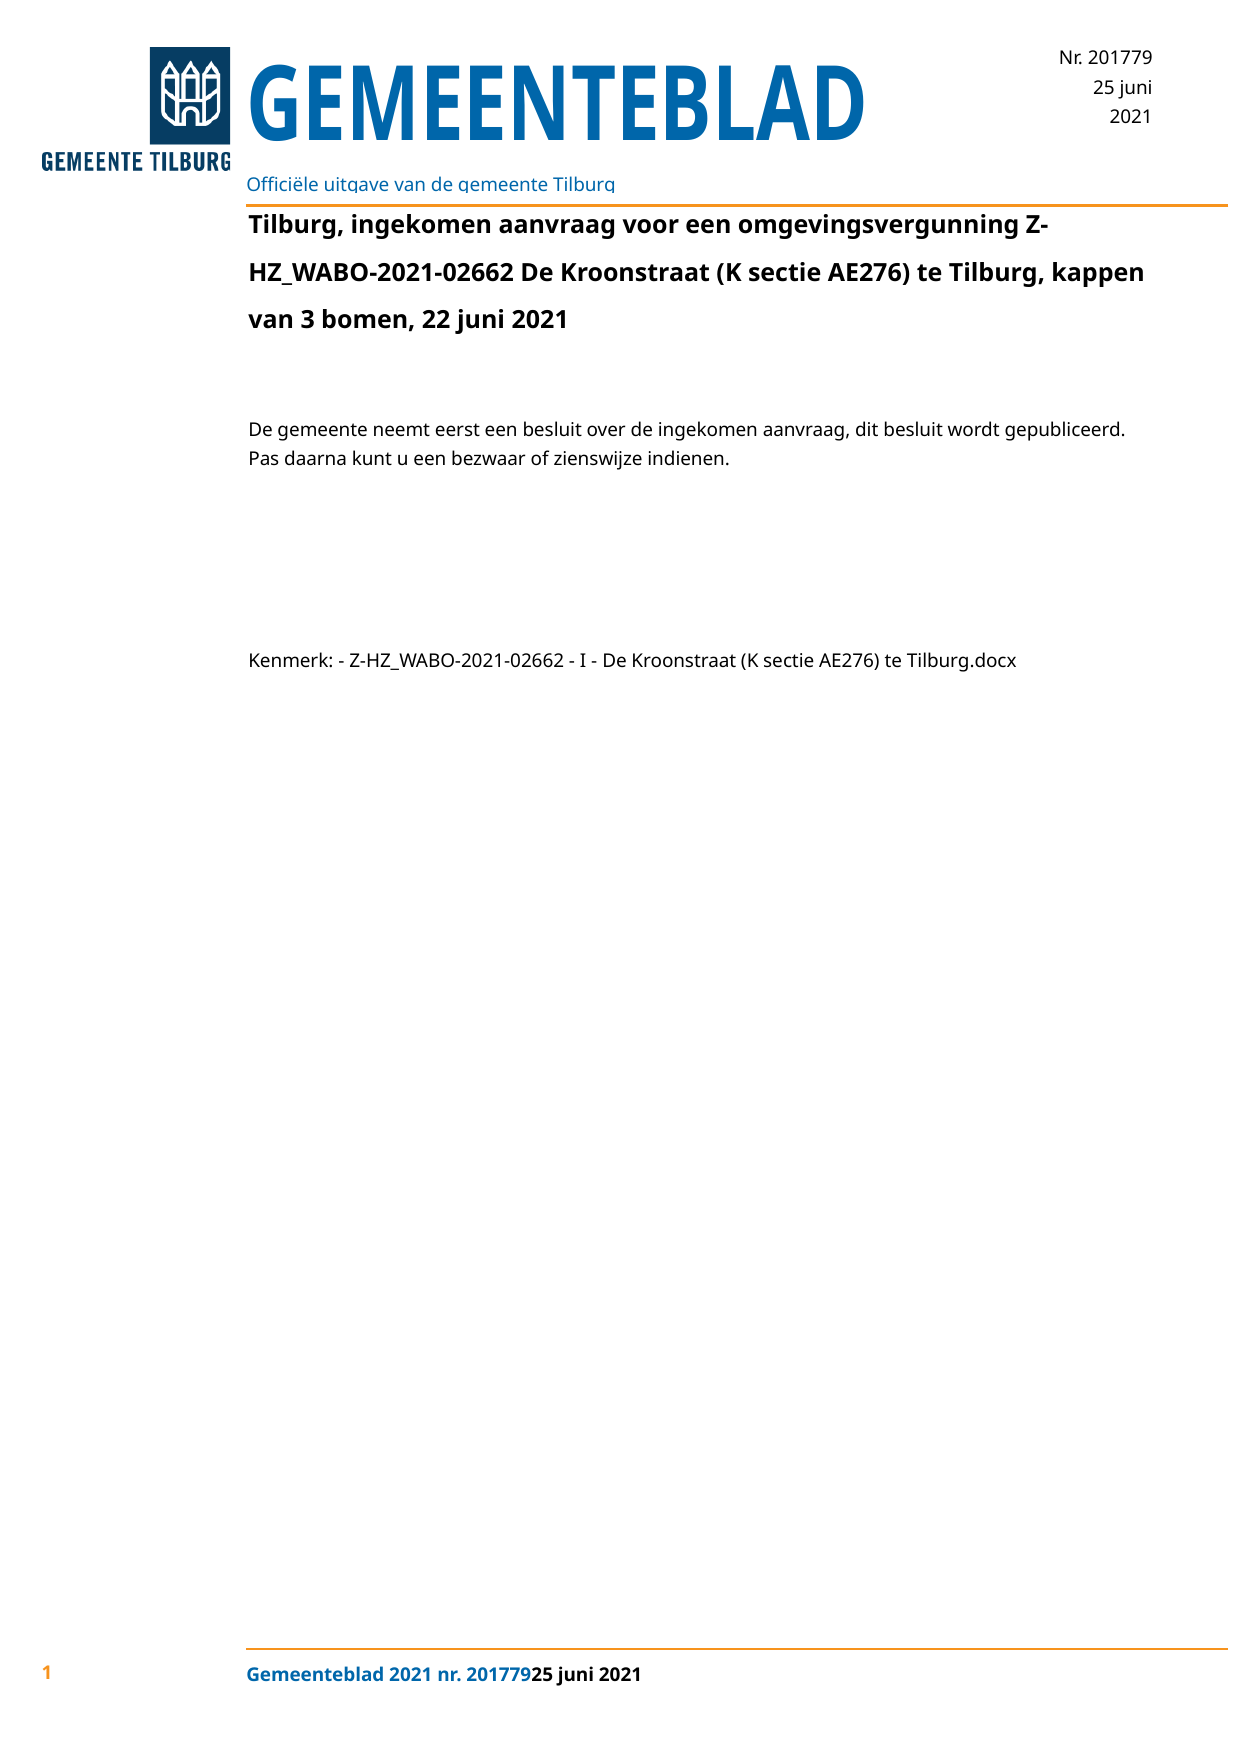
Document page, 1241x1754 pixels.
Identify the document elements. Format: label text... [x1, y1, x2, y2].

text De gemeente neemt eerst een besluit over de ingekomen aanvraag, dit besluit wordt gepubliceerd. Pas daarna kunt u een bezwaar of zienswijze indienen. [248, 416, 1152, 471]
text Kenmerk: - Z-HZ_WABO-2021-02662 - I - De Kroonstraat (K sectie AE276) te Tilburg.docx [248, 647, 1152, 673]
text Tilburg, ingekomen aanvraag voor een omgevingsvergunning Z-HZ_WABO-2021-02662 De Kroonstraat (K sectie AE276) te Tilburg, kappen van 3 bomen, 22 juni 2021 [248, 207, 1152, 336]
picture [41, 47, 231, 172]
